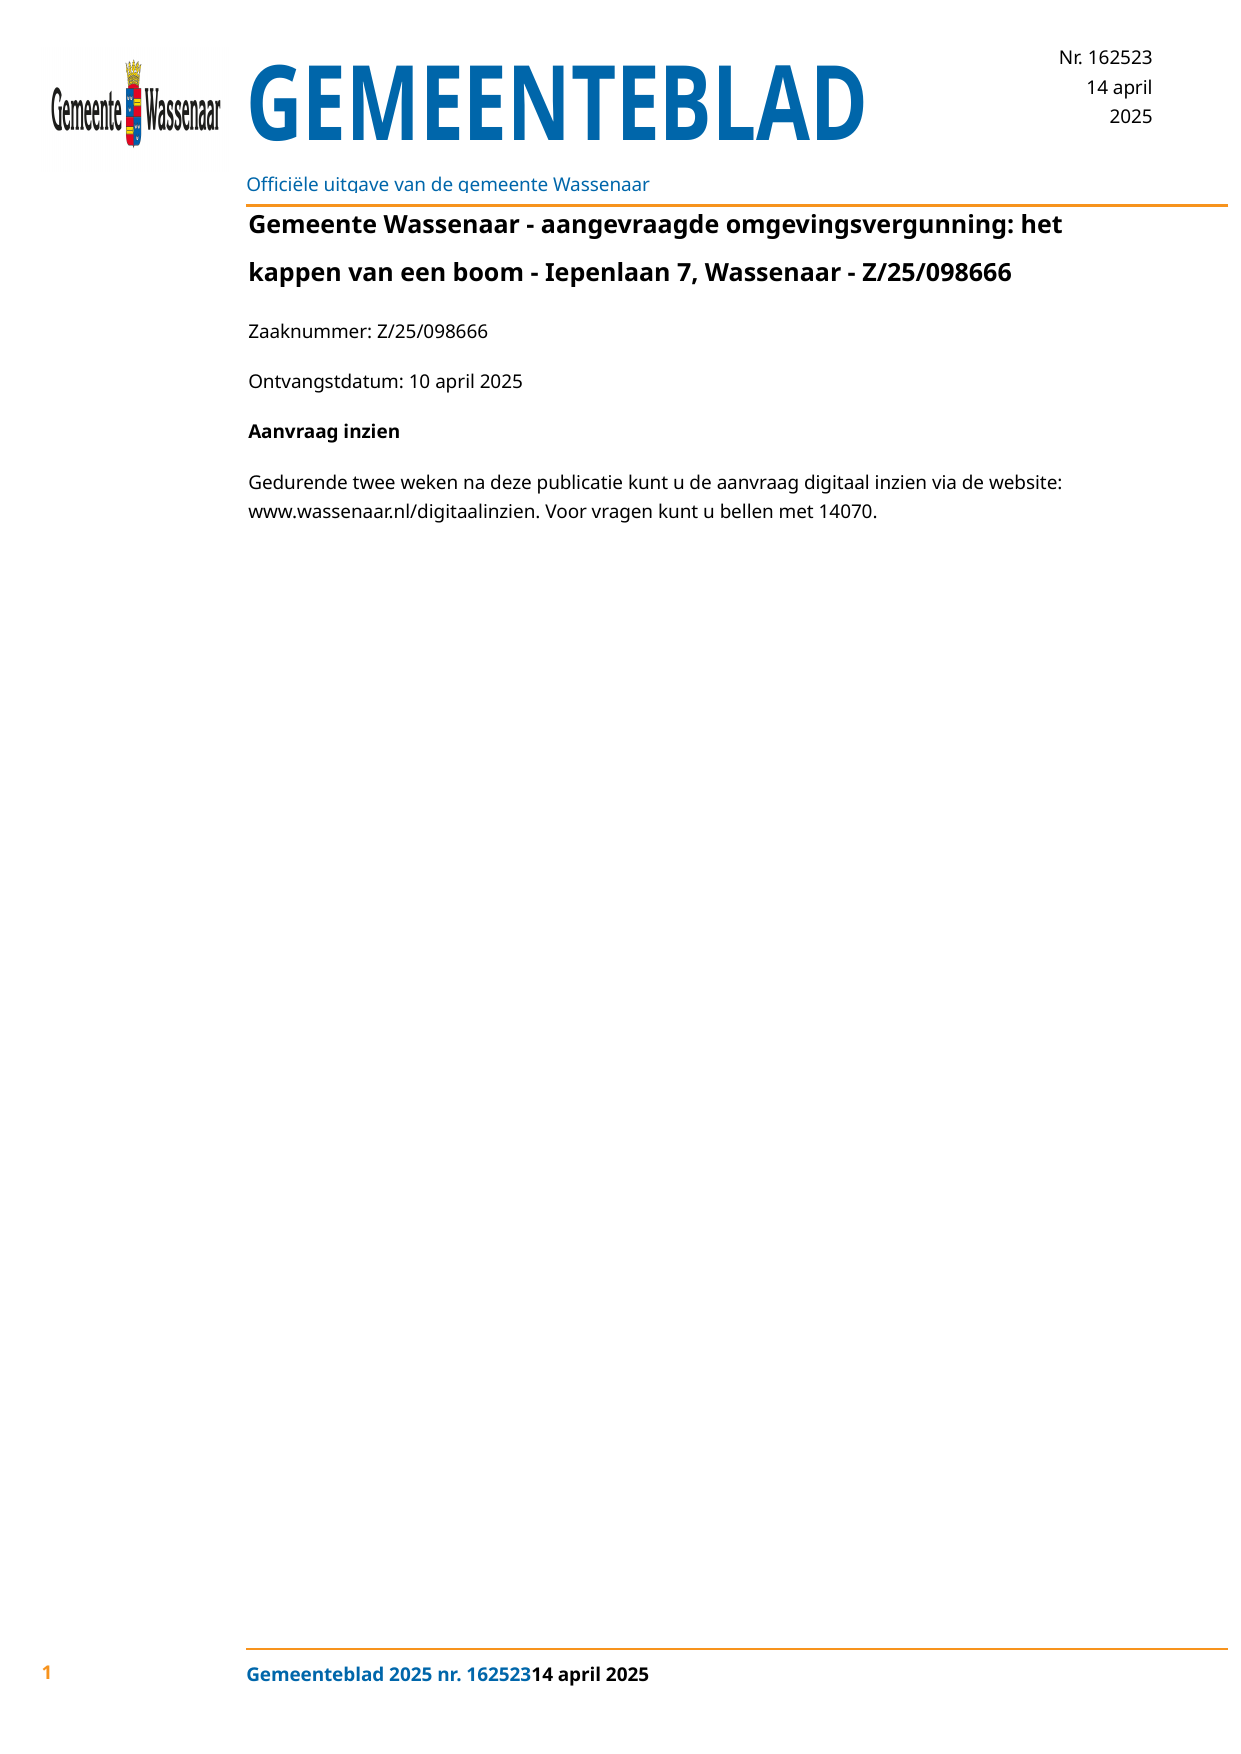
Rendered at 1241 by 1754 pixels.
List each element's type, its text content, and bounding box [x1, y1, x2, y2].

text Zaaknummer: Z/25/098666 [248, 318, 1152, 344]
picture [41, 47, 231, 172]
text Aanvraag inzien [248, 419, 1152, 444]
text Gedurende twee weken na deze publicatie kunt u de aanvraag digitaal inzien via de website: www.wassenaar.nl/digitaalinzien. Voor vragen kunt u bellen met 14070. [248, 469, 1152, 524]
text Ontvangstdatum: 10 april 2025 [248, 368, 1152, 394]
text Gemeente Wassenaar - aangevraagde omgevingsvergunning: het kappen van een boom - Iepenlaan 7, Wassenaar - Z/25/098666 [248, 207, 1152, 288]
